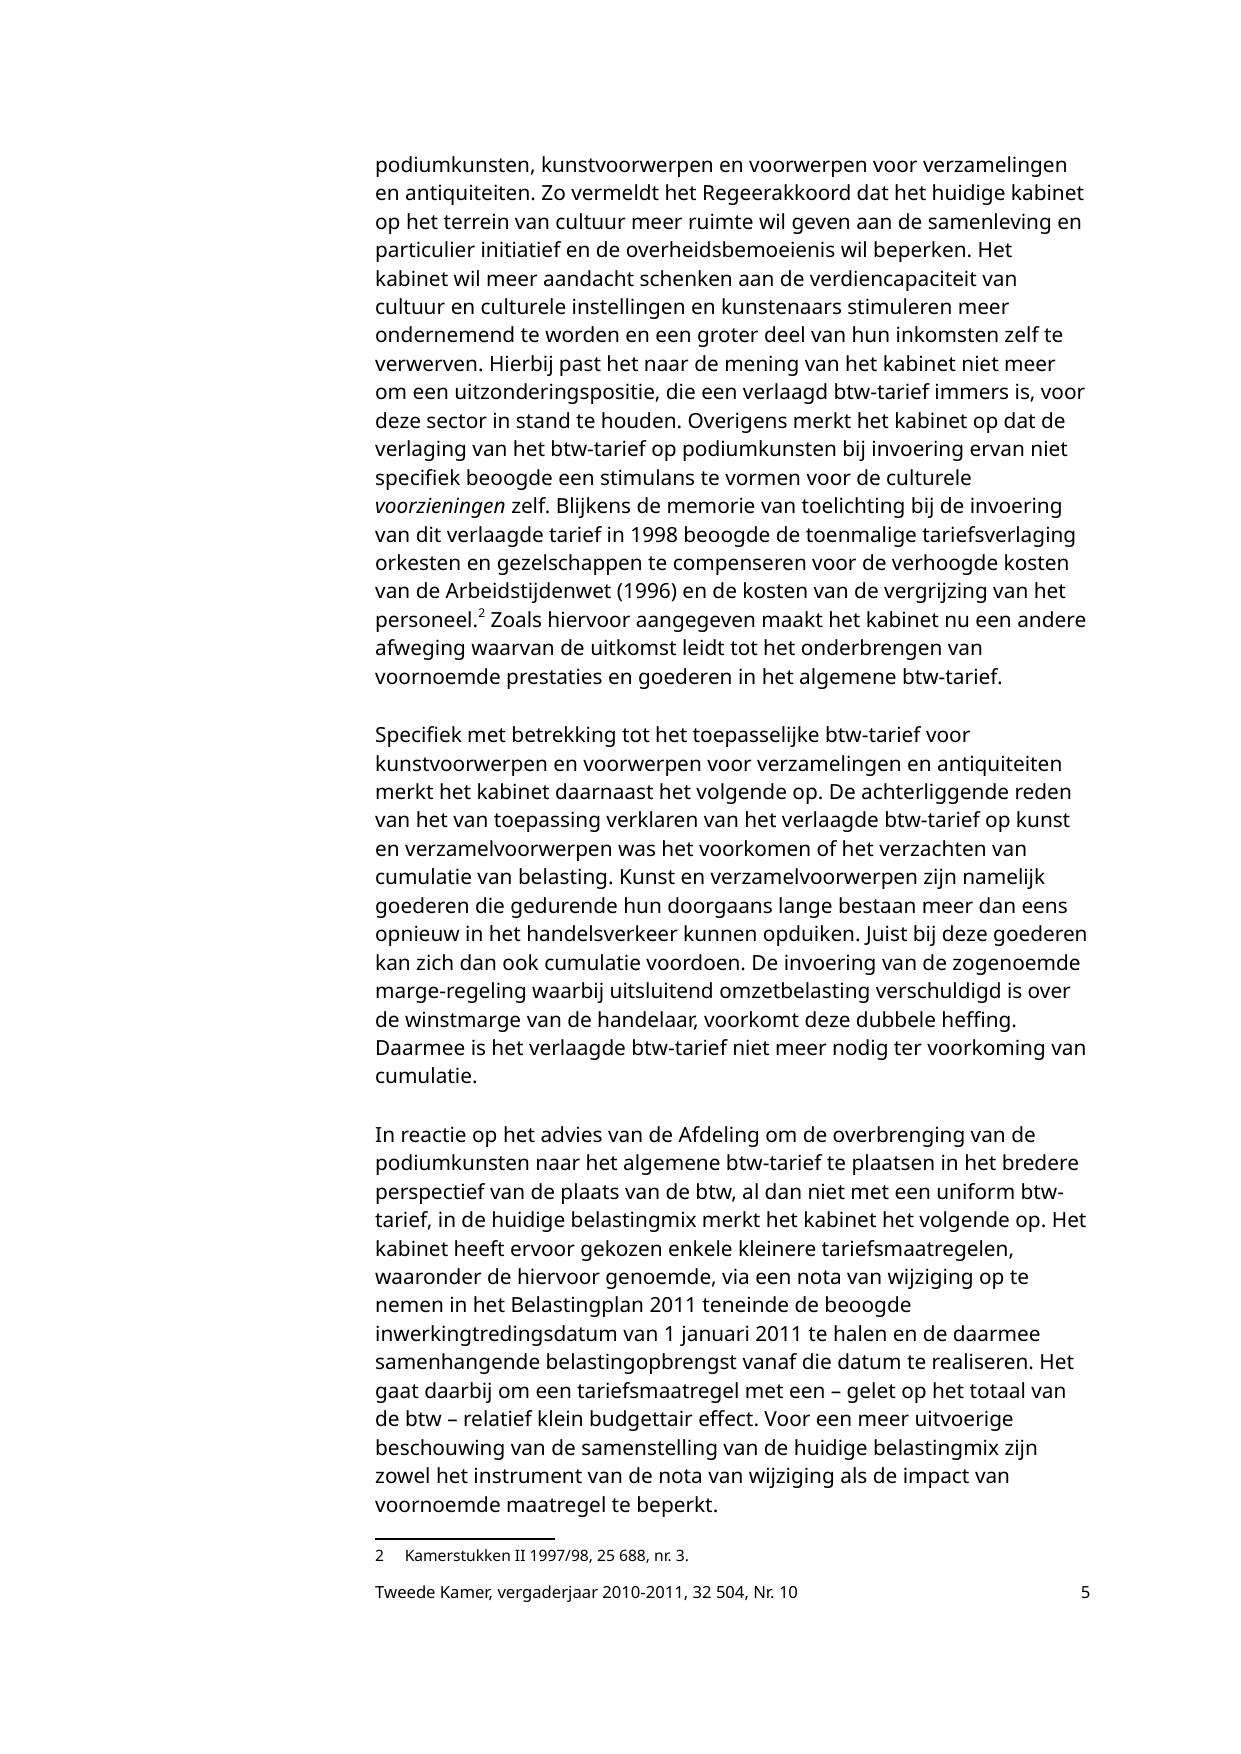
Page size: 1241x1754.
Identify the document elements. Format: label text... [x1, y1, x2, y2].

text Specifiek met betrekking tot het toepasselijke btw-tarief voor kunstvoorwerpen en voorwerpen voor verzamelingen en antiquiteiten merkt het kabinet daarnaast het volgende op. De achterliggende reden van het van toepassing verklaren van het verlaagde btw-tarief op kunst en verzamelvoorwerpen was het voorkomen of het verzachten van cumulatie van belasting. Kunst en verzamelvoorwerpen zijn namelijk goederen die gedurende hun doorgaans lange bestaan meer dan eens opnieuw in het handelsverkeer kunnen opduiken. Juist bij deze goederen kan zich dan ook cumulatie voordoen. De invoering van de zogenoemde marge-regeling waarbij uitsluitend omzetbelasting verschuldigd is over de winstmarge van de handelaar, voorkomt deze dubbele heffing. Daarmee is het verlaagde btw-tarief niet meer nodig ter voorkoming van cumulatie. [375, 720, 1090, 1090]
text Kamerstukken II 1997/98, 25 688, nr. 3. [375, 1538, 1090, 1566]
text In reactie op het advies van de Afdeling om de overbrenging van de podiumkunsten naar het algemene btw-tarief te plaatsen in het bredere perspectief van de plaats van de btw, al dan niet met een uniform btw-tarief, in de huidige belastingmix merkt het kabinet het volgende op. Het kabinet heeft ervoor gekozen enkele kleinere tariefsmaatregelen, waaronder de hiervoor genoemde, via een nota van wijziging op te nemen in het Belastingplan 2011 teneinde de beoogde inwerkingtredingsdatum van 1 januari 2011 te halen en de daarmee samenhangende belastingopbrengst vanaf die datum te realiseren. Het gaat daarbij om een tariefsmaatregel met een – gelet op het totaal van de btw – relatief klein budgettair effect. Voor een meer uitvoerige beschouwing van de samenstelling van de huidige belastingmix zijn zowel het instrument van de nota van wijziging als de impact van voornoemde maatregel te beperkt. [375, 1120, 1090, 1518]
text podiumkunsten, kunstvoorwerpen en voorwerpen voor verzamelingen en antiquiteiten. Zo vermeldt het Regeerakkoord dat het huidige kabinet op het terrein van cultuur meer ruimte wil geven aan de samenleving en particulier initiatief en de overheidsbemoeienis wil beperken. Het kabinet wil meer aandacht schenken aan de verdiencapaciteit van cultuur en culturele instellingen en kunstenaars stimuleren meer ondernemend te worden en een groter deel van hun inkomsten zelf te verwerven. Hierbij past het naar de mening van het kabinet niet meer om een uitzonderingspositie, die een verlaagd btw-tarief immers is, voor deze sector in stand te houden. Overigens merkt het kabinet op dat de verlaging van het btw-tarief op podiumkunsten bij invoering ervan niet specifiek beoogde een stimulans te vormen voor de culturele voorzieningen zelf. Blijkens de memorie van toelichting bij de invoering van dit verlaagde tarief in 1998 beoogde de toenmalige tariefsverlaging orkesten en gezelschappen te compenseren voor de verhoogde kosten van de Arbeidstijdenwet (1996) en de kosten van de vergrijzing van het personeel. Zoals hiervoor aangegeven maakt het kabinet nu een andere afweging waarvan de uitkomst leidt tot het onderbrengen van voornoemde prestaties en goederen in het algemene btw-tarief. [375, 150, 1090, 690]
